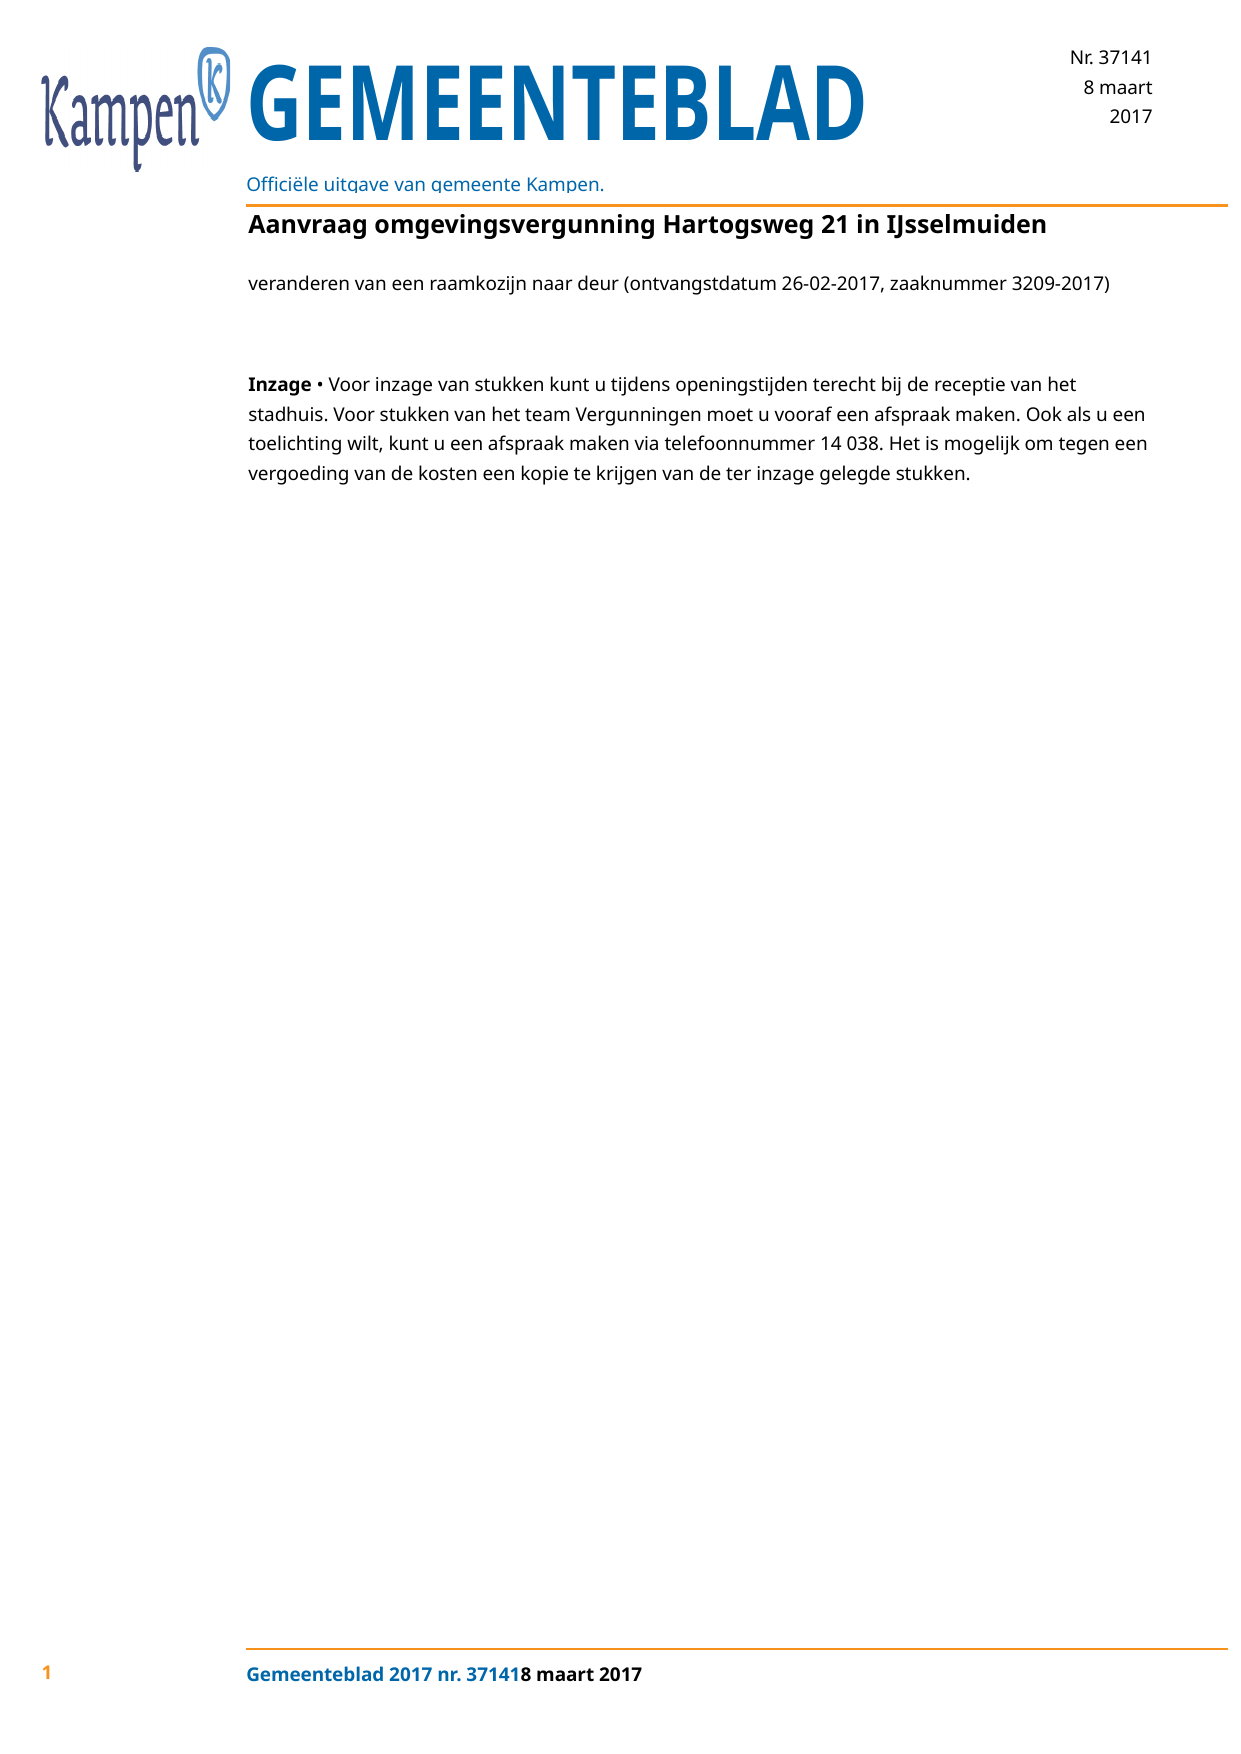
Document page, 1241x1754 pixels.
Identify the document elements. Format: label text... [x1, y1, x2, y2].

text veranderen van een raamkozijn naar deur (ontvangstdatum 26-02-2017, zaaknummer 3209-2017) [248, 270, 1152, 296]
picture [41, 47, 231, 172]
text Aanvraag omgevingsvergunning Hartogsweg 21 in IJsselmuiden [248, 207, 1152, 241]
text Inzage • Voor inzage van stukken kunt u tijdens openingstijden terecht bij de receptie van het stadhuis. Voor stukken van het team Vergunningen moet u vooraf een afspraak maken. Ook als u een toelichting wilt, kunt u een afspraak maken via telefoonnummer 14 038. Het is mogelijk om tegen een vergoeding van de kosten een kopie te krijgen van de ter inzage gelegde stukken. [248, 371, 1152, 486]
